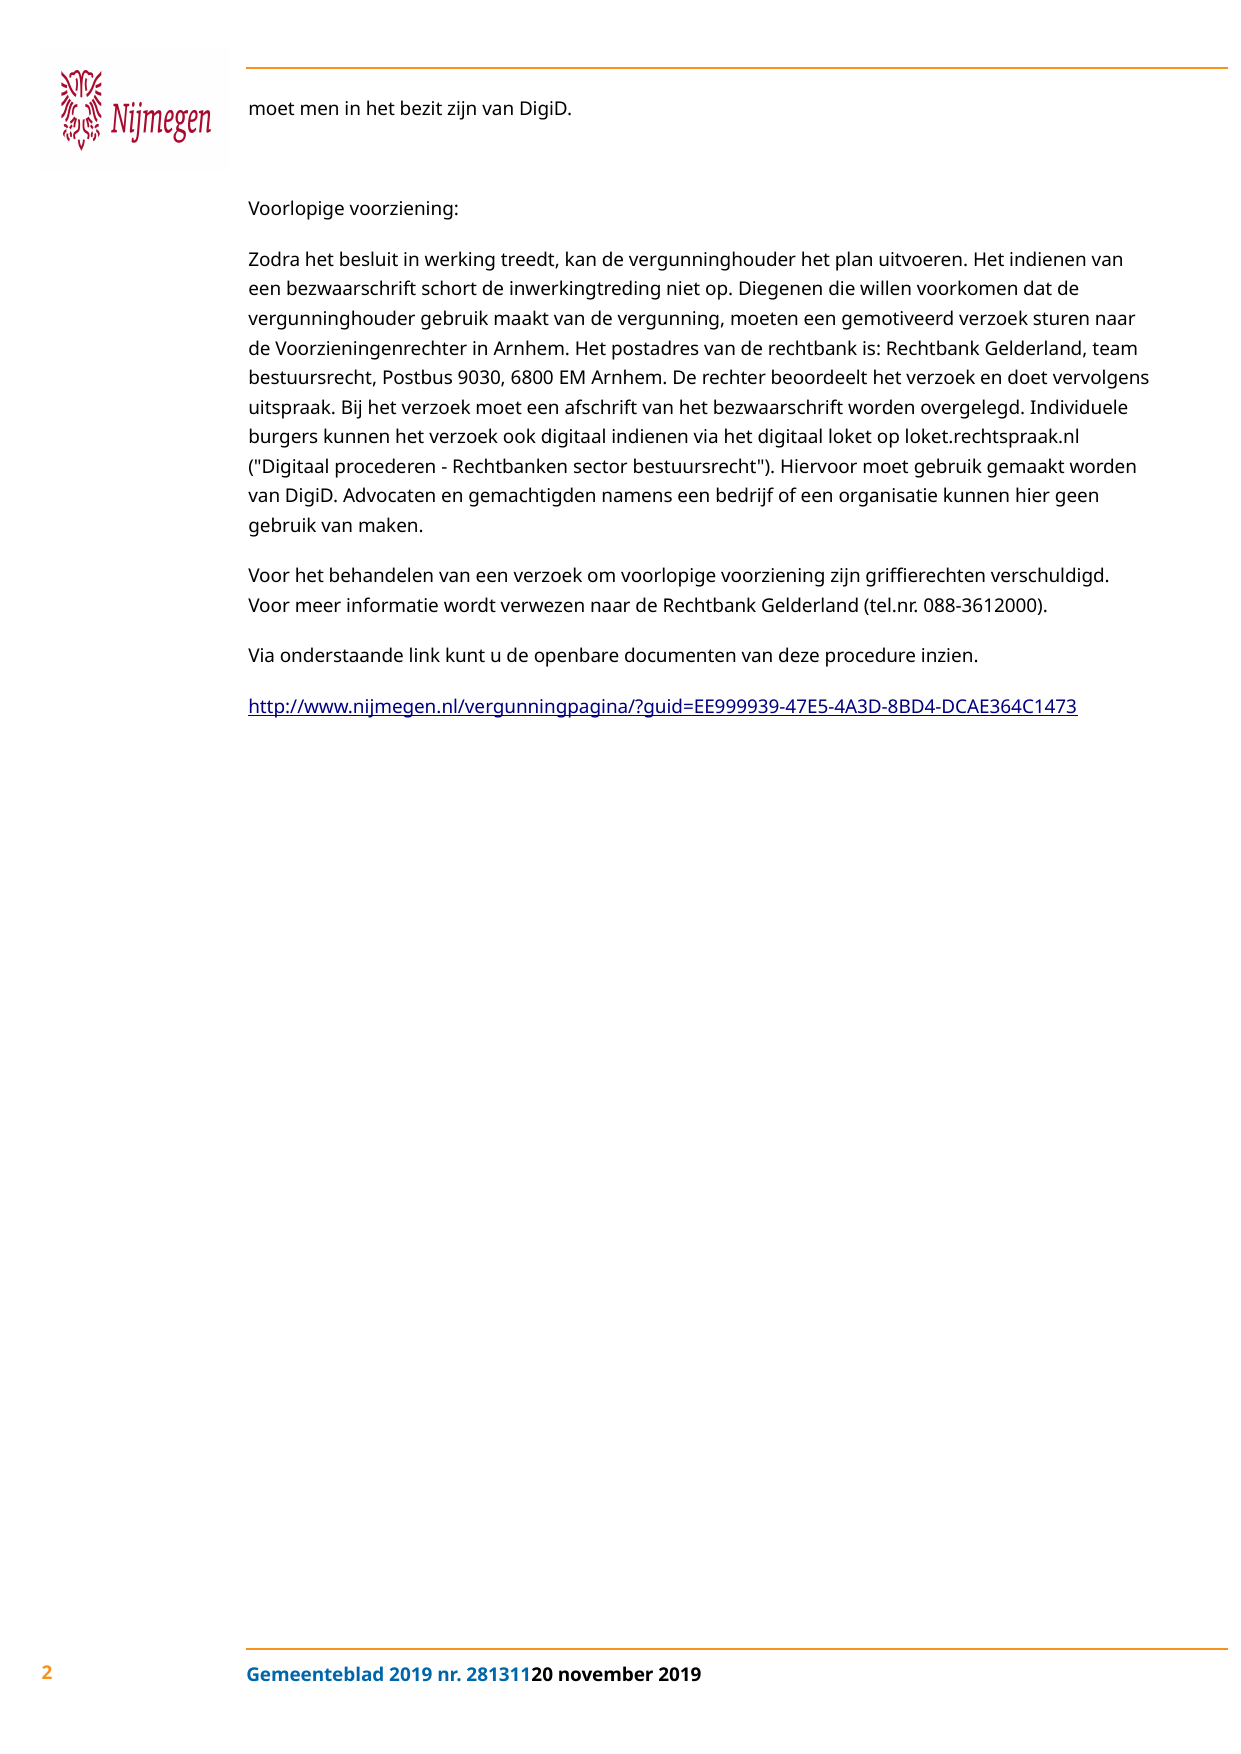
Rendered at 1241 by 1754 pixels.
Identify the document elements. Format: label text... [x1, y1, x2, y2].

text moet men in het bezit zijn van DigiD. [248, 95, 1152, 121]
text Voor het behandelen van een verzoek om voorlopige voorziening zijn griffierechten verschuldigd. Voor meer informatie wordt verwezen naar de Rechtbank Gelderland (tel.nr. 088-3612000). [248, 563, 1152, 618]
text http://www.nijmegen.nl/vergunningpagina/?guid=EE999939-47E5-4A3D-8BD4-DCAE364C1473 [248, 693, 1152, 719]
text Zodra het besluit in werking treedt, kan de vergunninghouder het plan uitvoeren. Het indienen van een bezwaarschrift schort de inwerkingtreding niet op. Diegenen die willen voorkomen dat de vergunninghouder gebruik maakt van de vergunning, moeten een gemotiveerd verzoek sturen naar de Voorzieningenrechter in Arnhem. Het postadres van de rechtbank is: Rechtbank Gelderland, team bestuursrecht, Postbus 9030, 6800 EM Arnhem. De rechter beoordeelt het verzoek en doet vervolgens uitspraak. Bij het verzoek moet een afschrift van het bezwaarschrift worden overgelegd. Individuele burgers kunnen het verzoek ook digitaal indienen via het digitaal loket op loket.rechtspraak.nl ("Digitaal procederen - Rechtbanken sector bestuursrecht"). Hiervoor moet gebruik gemaakt worden van DigiD. Advocaten en gemachtigden namens een bedrijf of een organisatie kunnen hier geen gebruik van maken. [248, 246, 1152, 538]
text Voorlopige voorziening: [248, 196, 1152, 221]
text Via onderstaande link kunt u de openbare documenten van deze procedure inzien. [248, 643, 1152, 668]
picture [41, 47, 231, 172]
